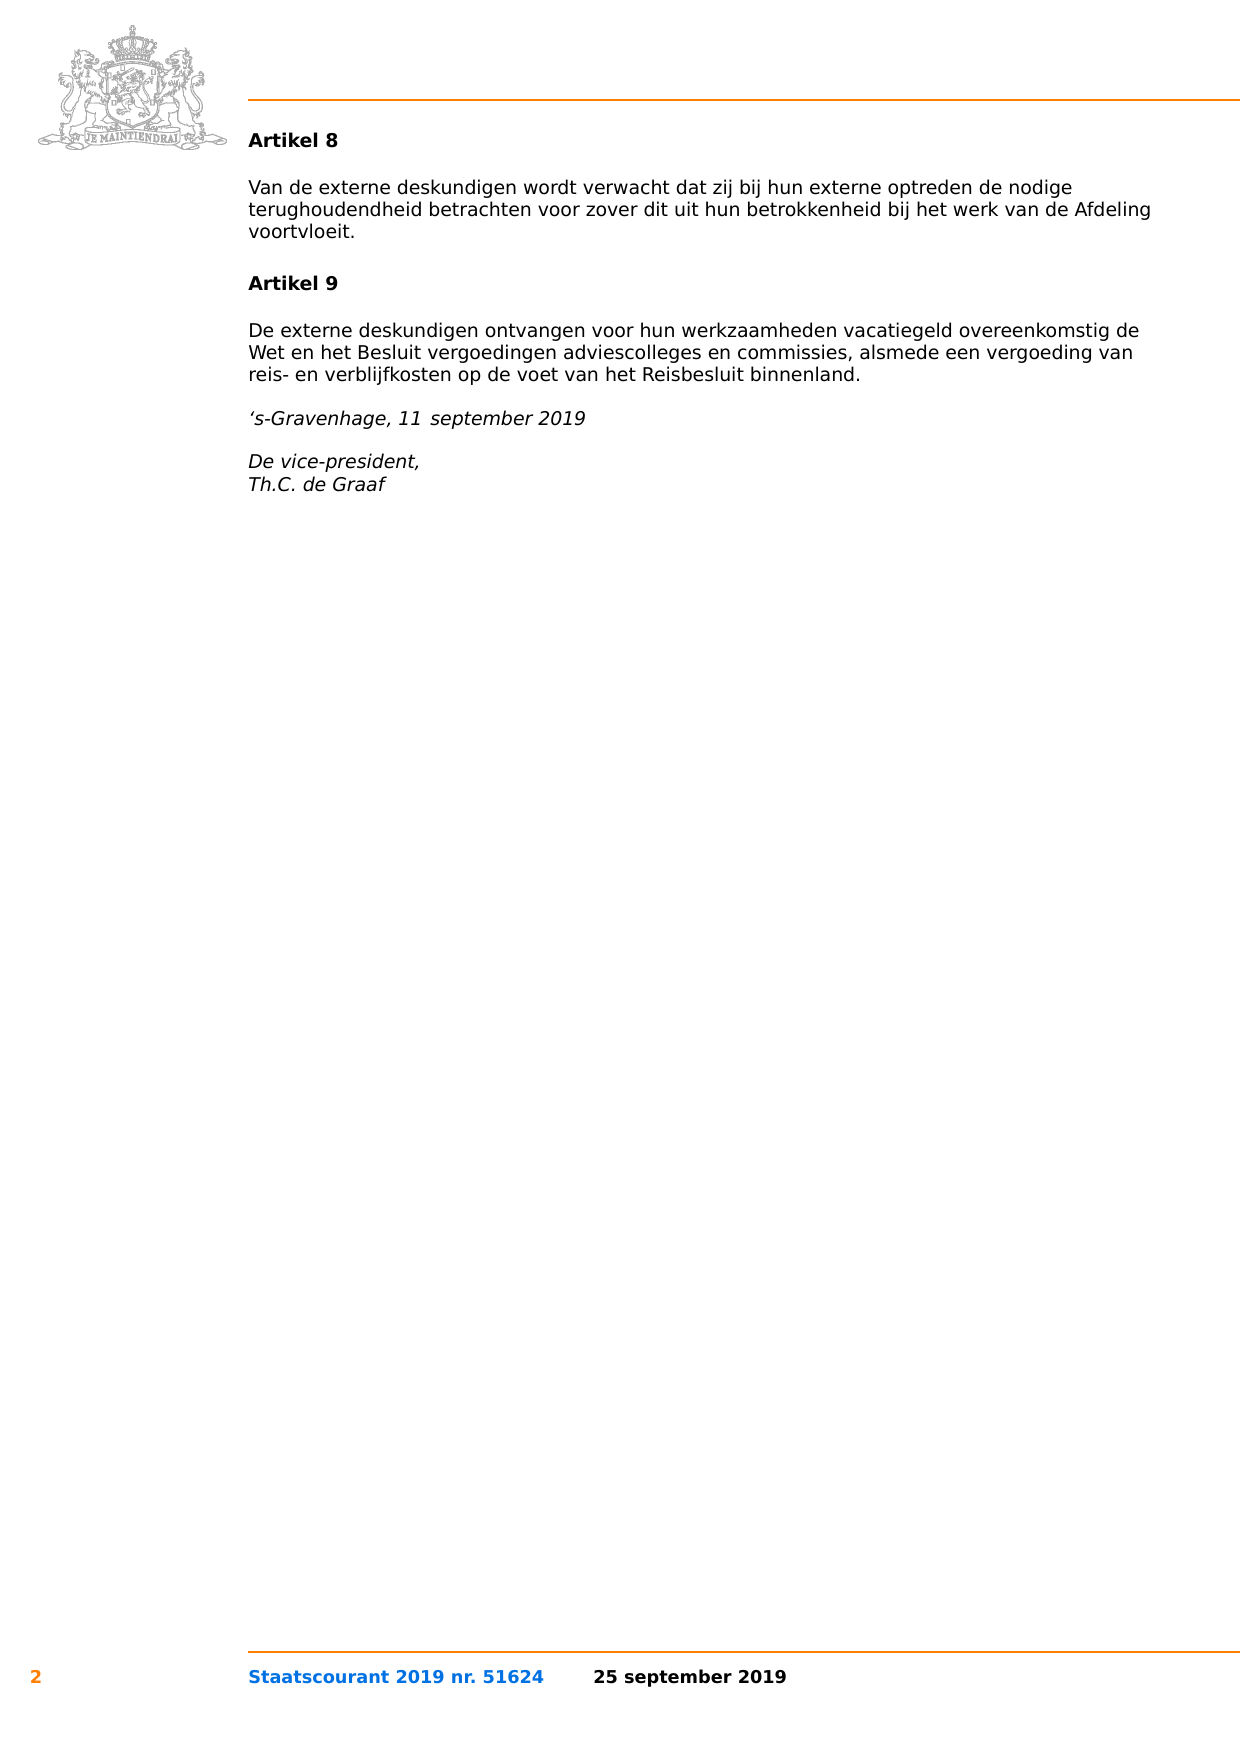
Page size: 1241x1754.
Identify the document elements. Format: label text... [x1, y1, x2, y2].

text De vice-president, Th.C. de Graaf [248, 451, 1163, 495]
subtitle Artikel 8 [248, 130, 1163, 152]
picture [38, 25, 227, 150]
text De externe deskundigen ontvangen voor hun werkzaamheden vacatiegeld overeenkomstig de Wet en het Besluit vergoedingen adviescolleges en commissies, alsmede een vergoeding van reis- en verblijfkosten op de voet van het Reisbesluit binnenland. [248, 320, 1163, 386]
text Van de externe deskundigen wordt verwacht dat zij bij hun externe optreden de nodige terughoudendheid betrachten voor zover dit uit hun betrokkenheid bij het werk van de Afdeling voortvloeit. [248, 177, 1163, 243]
subtitle Artikel 9 [248, 273, 1163, 295]
text ‘s-Gravenhage, 11 september 2019 [248, 408, 1163, 429]
